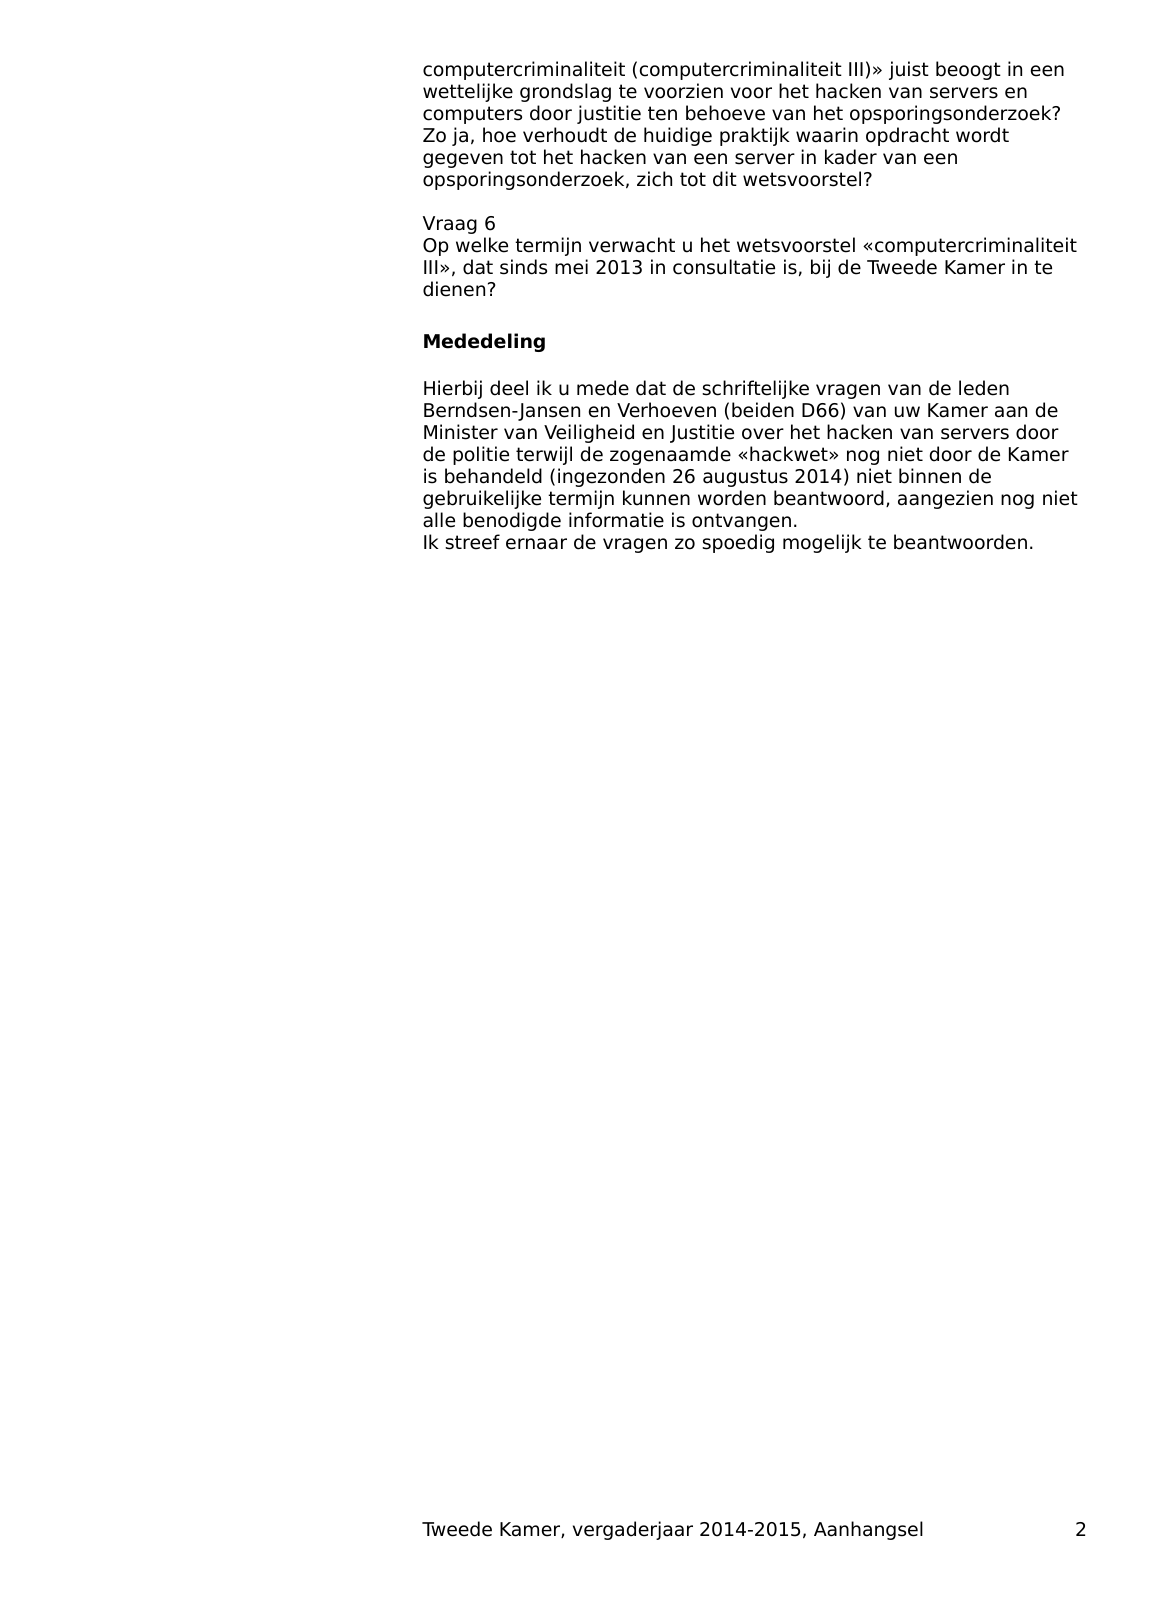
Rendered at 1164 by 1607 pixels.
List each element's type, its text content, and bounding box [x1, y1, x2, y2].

text computercriminaliteit (computercriminaliteit III)» juist beoogt in een wettelijke grondslag te voorzien voor het hacken van servers en computers door justitie ten behoeve van het opsporingsonderzoek? Zo ja, hoe verhoudt de huidige praktijk waarin opdracht wordt gegeven tot het hacken van een server in kader van een opsporingsonderzoek, zich tot dit wetsvoorstel? [422, 59, 1087, 191]
text Hierbij deel ik u mede dat de schriftelijke vragen van de leden Berndsen-Jansen en Verhoeven (beiden D66) van uw Kamer aan de Minister van Veiligheid en Justitie over het hacken van servers door de politie terwijl de zogenaamde «hackwet» nog niet door de Kamer is behandeld (ingezonden 26 augustus 2014) niet binnen de gebruikelijke termijn kunnen worden beantwoord, aangezien nog niet alle benodigde informatie is ontvangen. [422, 378, 1087, 532]
text Vraag 6 [422, 213, 1087, 235]
text Op welke termijn verwacht u het wetsvoorstel «computercriminaliteit III», dat sinds mei 2013 in consultatie is, bij de Tweede Kamer in te dienen? [422, 235, 1087, 301]
subtitle Mededeling [422, 331, 1087, 353]
text Ik streef ernaar de vragen zo spoedig mogelijk te beantwoorden. [422, 532, 1087, 554]
